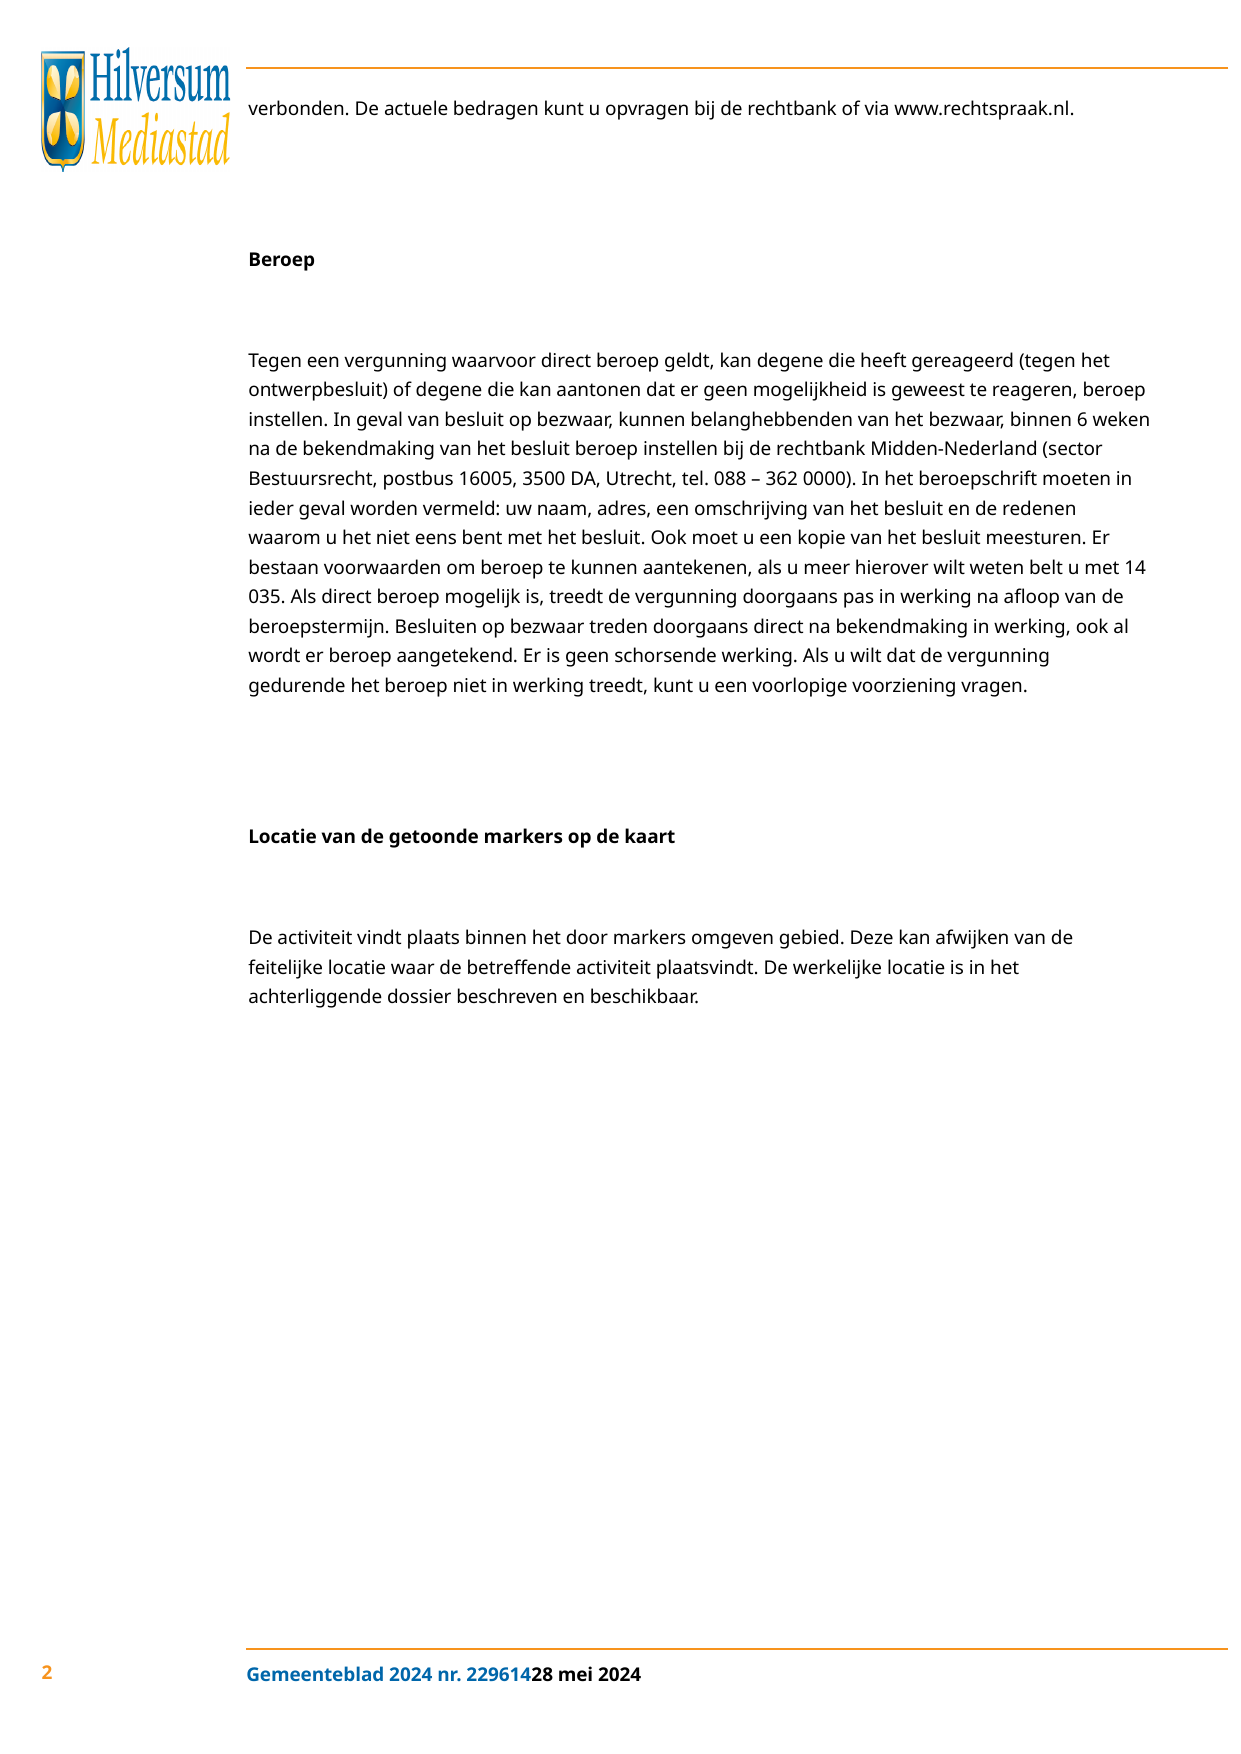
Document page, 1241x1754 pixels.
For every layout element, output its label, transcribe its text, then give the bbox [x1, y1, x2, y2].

text Beroep [248, 246, 1152, 272]
text Locatie van de getoonde markers op de kaart [248, 823, 1152, 849]
text verbonden. De actuele bedragen kunt u opvragen bij de rechtbank of via www.rechtspraak.nl. [248, 95, 1152, 121]
picture [41, 47, 231, 172]
text Tegen een vergunning waarvoor direct beroep geldt, kan degene die heeft gereageerd (tegen het ontwerpbesluit) of degene die kan aantonen dat er geen mogelijkheid is geweest te reageren, beroep instellen. In geval van besluit op bezwaar, kunnen belanghebbenden van het bezwaar, binnen 6 weken na de bekendmaking van het besluit beroep instellen bij de rechtbank Midden-Nederland (sector Bestuursrecht, postbus 16005, 3500 DA, Utrecht, tel. 088 – 362 0000). In het beroepschrift moeten in ieder geval worden vermeld: uw naam, adres, een omschrijving van het besluit en de redenen waarom u het niet eens bent met het besluit. Ook moet u een kopie van het besluit meesturen. Er bestaan voorwaarden om beroep te kunnen aantekenen, als u meer hierover wilt weten belt u met 14 035. Als direct beroep mogelijk is, treedt de vergunning doorgaans pas in werking na afloop van de beroepstermijn. Besluiten op bezwaar treden doorgaans direct na bekendmaking in werking, ook al wordt er beroep aangetekend. Er is geen schorsende werking. Als u wilt dat de vergunning gedurende het beroep niet in werking treedt, kunt u een voorlopige voorziening vragen. [248, 347, 1152, 698]
text De activiteit vindt plaats binnen het door markers omgeven gebied. Deze kan afwijken van de feitelijke locatie waar de betreffende activiteit plaatsvindt. De werkelijke locatie is in het achterliggende dossier beschreven en beschikbaar. [248, 924, 1152, 1009]
